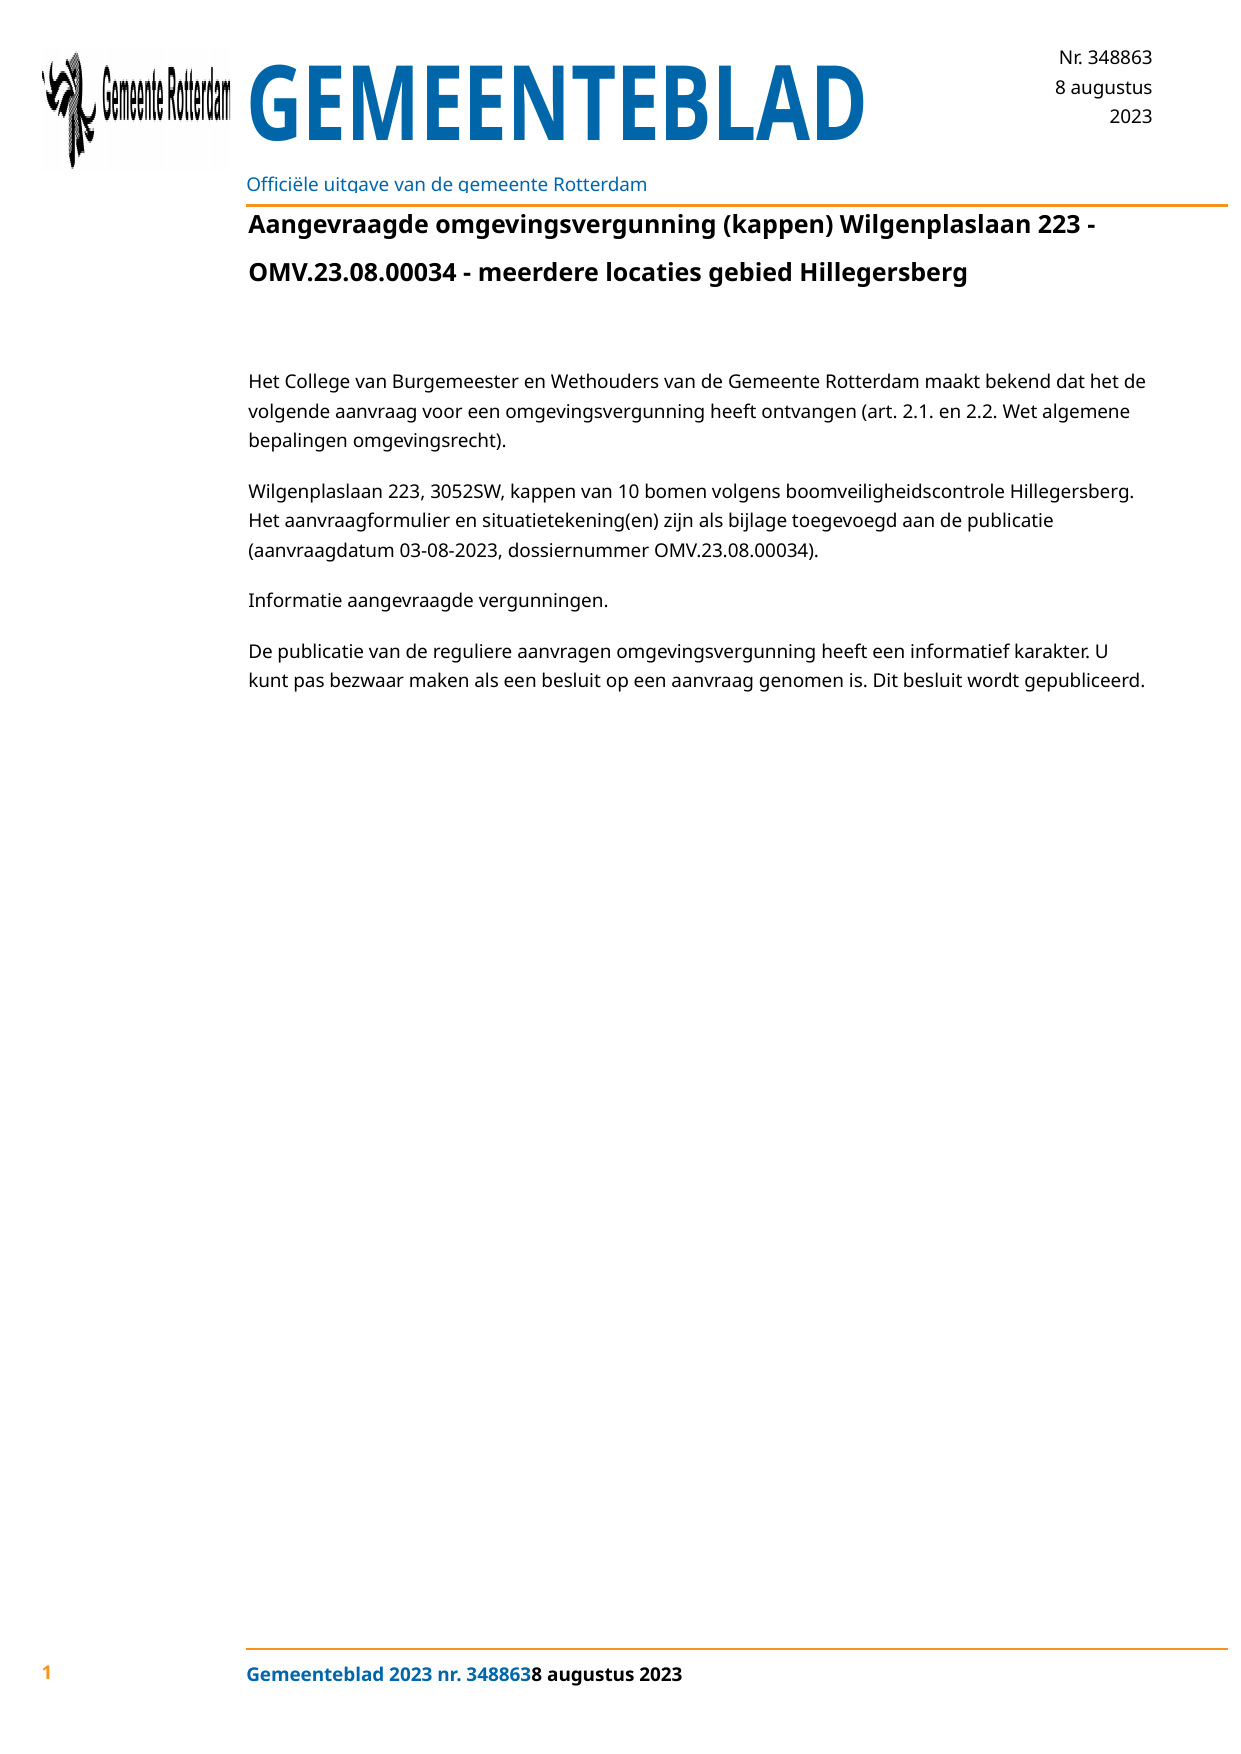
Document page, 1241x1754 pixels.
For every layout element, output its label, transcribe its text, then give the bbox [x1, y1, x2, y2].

text Het College van Burgemeester en Wethouders van de Gemeente Rotterdam maakt bekend dat het de volgende aanvraag voor een omgevingsvergunning heeft ontvangen (art. 2.1. en 2.2. Wet algemene bepalingen omgevingsrecht). [248, 368, 1152, 453]
text De publicatie van de reguliere aanvragen omgevingsvergunning heeft een informatief karakter. U kunt pas bezwaar maken als een besluit op een aanvraag genomen is. Dit besluit wordt gepubliceerd. [248, 638, 1152, 693]
text Wilgenplaslaan 223, 3052SW, kappen van 10 bomen volgens boomveiligheidscontrole Hillegersberg. Het aanvraagformulier en situatietekening(en) zijn als bijlage toegevoegd aan de publicatie (aanvraagdatum 03-08-2023, dossiernummer OMV.23.08.00034). [248, 478, 1152, 563]
picture [41, 47, 231, 172]
text Informatie aangevraagde vergunningen. [248, 587, 1152, 613]
text Aangevraagde omgevingsvergunning (kappen) Wilgenplaslaan 223 - OMV.23.08.00034 - meerdere locaties gebied Hillegersberg [248, 207, 1152, 288]
